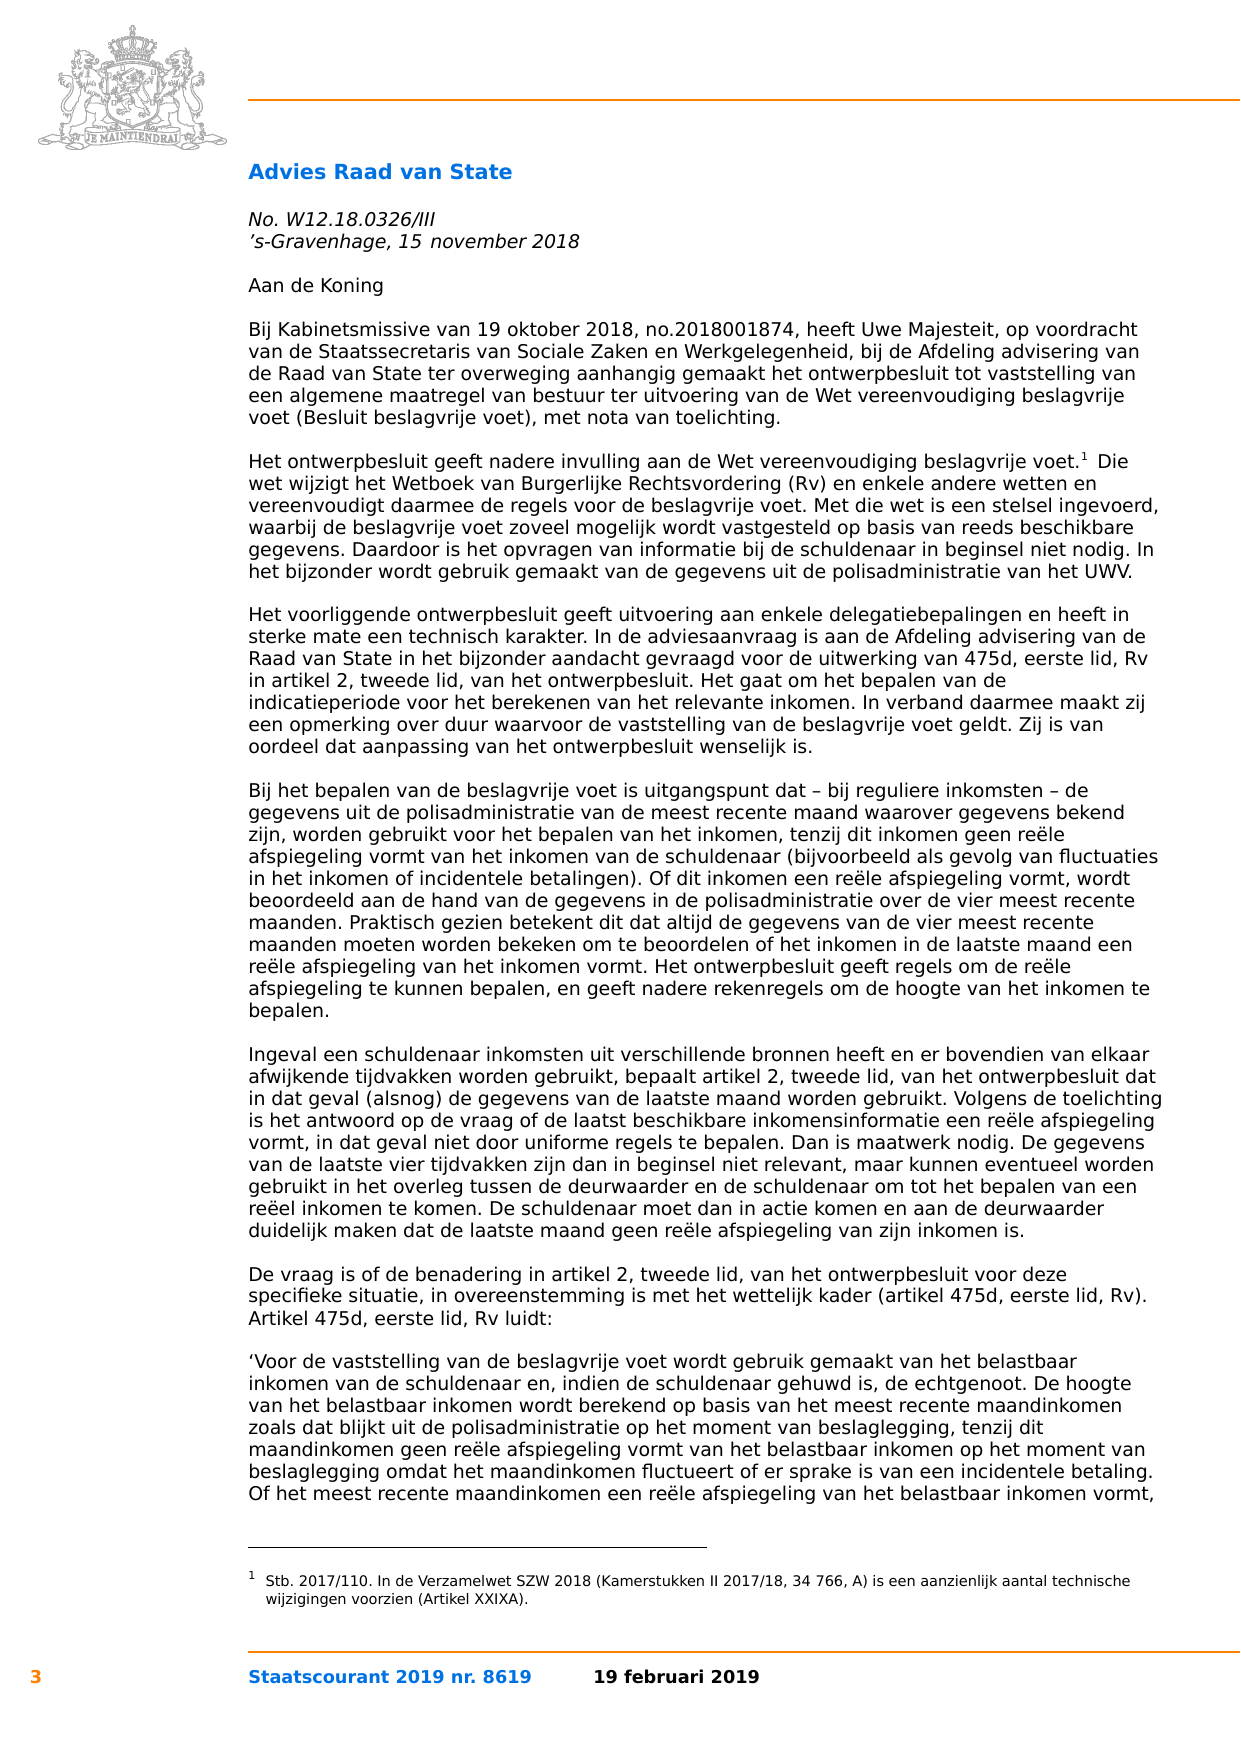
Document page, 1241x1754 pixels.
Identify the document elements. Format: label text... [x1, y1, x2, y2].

text Het voorliggende ontwerpbesluit geeft uitvoering aan enkele delegatiebepalingen en heeft in sterke mate een technisch karakter. In de adviesaanvraag is aan de Afdeling advisering van de Raad van State in het bijzonder aandacht gevraagd voor de uitwerking van 475d, eerste lid, Rv in artikel 2, tweede lid, van het ontwerpbesluit. Het gaat om het bepalen van de indicatieperiode voor het berekenen van het relevante inkomen. In verband daarmee maakt zij een opmerking over duur waarvoor de vaststelling van de beslagvrije voet geldt. Zij is van oordeel dat aanpassing van het ontwerpbesluit wenselijk is. [248, 604, 1163, 758]
subtitle Advies Raad van State [248, 160, 1163, 184]
text Bij het bepalen van de beslagvrije voet is uitgangspunt dat – bij reguliere inkomsten – de gegevens uit de polisadministratie van de meest recente maand waarover gegevens bekend zijn, worden gebruikt voor het bepalen van het inkomen, tenzij dit inkomen geen reële afspiegeling vormt van het inkomen van de schuldenaar (bijvoorbeeld als gevolg van fluctuaties in het inkomen of incidentele betalingen). Of dit inkomen een reële afspiegeling vormt, wordt beoordeeld aan de hand van de gegevens in de polisadministratie over de vier meest recente maanden. Praktisch gezien betekent dit dat altijd de gegevens van de vier meest recente maanden moeten worden bekeken om te beoordelen of het inkomen in de laatste maand een reële afspiegeling van het inkomen vormt. Het ontwerpbesluit geeft regels om de reële afspiegeling te kunnen bepalen, en geeft nadere rekenregels om de hoogte van het inkomen te bepalen. [248, 780, 1163, 1022]
text Ingeval een schuldenaar inkomsten uit verschillende bronnen heeft en er bovendien van elkaar afwijkende tijdvakken worden gebruikt, bepaalt artikel 2, tweede lid, van het ontwerpbesluit dat in dat geval (alsnog) de gegevens van de laatste maand worden gebruikt. Volgens de toelichting is het antwoord op de vraag of de laatst beschikbare inkomensinformatie een reële afspiegeling vormt, in dat geval niet door uniforme regels te bepalen. Dan is maatwerk nodig. De gegevens van de laatste vier tijdvakken zijn dan in beginsel niet relevant, maar kunnen eventueel worden gebruikt in het overleg tussen de deurwaarder en de schuldenaar om tot het bepalen van een reëel inkomen te komen. De schuldenaar moet dan in actie komen en aan de deurwaarder duidelijk maken dat de laatste maand geen reële afspiegeling van zijn inkomen is. [248, 1044, 1163, 1242]
text ‘Voor de vaststelling van de beslagvrije voet wordt gebruik gemaakt van het belastbaar inkomen van de schuldenaar en, indien de schuldenaar gehuwd is, de echtgenoot. De hoogte van het belastbaar inkomen wordt berekend op basis van het meest recente maandinkomen zoals dat blijkt uit de polisadministratie op het moment van beslaglegging, tenzij dit maandinkomen geen reële afspiegeling vormt van het belastbaar inkomen op het moment van beslaglegging omdat het maandinkomen fluctueert of er sprake is van een incidentele betaling. Of het meest recente maandinkomen een reële afspiegeling van het belastbaar inkomen vormt, [248, 1351, 1163, 1505]
picture [38, 25, 227, 150]
text ’s-Gravenhage, 15 november 2018 [248, 231, 1163, 253]
text Stb. 2017/110. In de Verzamelwet SZW 2018 (Kamerstukken II 2017/18, 34 766, A) is een aanzienlijk aantal technische wijzigingen voorzien (Artikel XXIXA). [248, 1569, 1163, 1608]
text Bij Kabinetsmissive van 19 oktober 2018, no.2018001874, heeft Uwe Majesteit, op voordracht van de Staatssecretaris van Sociale Zaken en Werkgelegenheid, bij de Afdeling advisering van de Raad van State ter overweging aanhangig gemaakt het ontwerpbesluit tot vaststelling van een algemene maatregel van bestuur ter uitvoering van de Wet vereenvoudiging beslagvrije voet (Besluit beslagvrije voet), met nota van toelichting. [248, 319, 1163, 429]
text De vraag is of de benadering in artikel 2, tweede lid, van het ontwerpbesluit voor deze specifieke situatie, in overeenstemming is met het wettelijk kader (artikel 475d, eerste lid, Rv). Artikel 475d, eerste lid, Rv luidt: [248, 1263, 1163, 1329]
text No. W12.18.0326/III [248, 209, 1163, 231]
text Het ontwerpbesluit geeft nadere invulling aan de Wet vereenvoudiging beslagvrije voet. Die wet wijzigt het Wetboek van Burgerlijke Rechtsvordering (Rv) en enkele andere wetten en vereenvoudigt daarmee de regels voor de beslagvrije voet. Met die wet is een stelsel ingevoerd, waarbij de beslagvrije voet zoveel mogelijk wordt vastgesteld op basis van reeds beschikbare gegevens. Daardoor is het opvragen van informatie bij de schuldenaar in beginsel niet nodig. In het bijzonder wordt gebruik gemaakt van de gegevens uit de polisadministratie van het UWV. [248, 451, 1163, 582]
text Aan de Koning [248, 275, 1163, 297]
